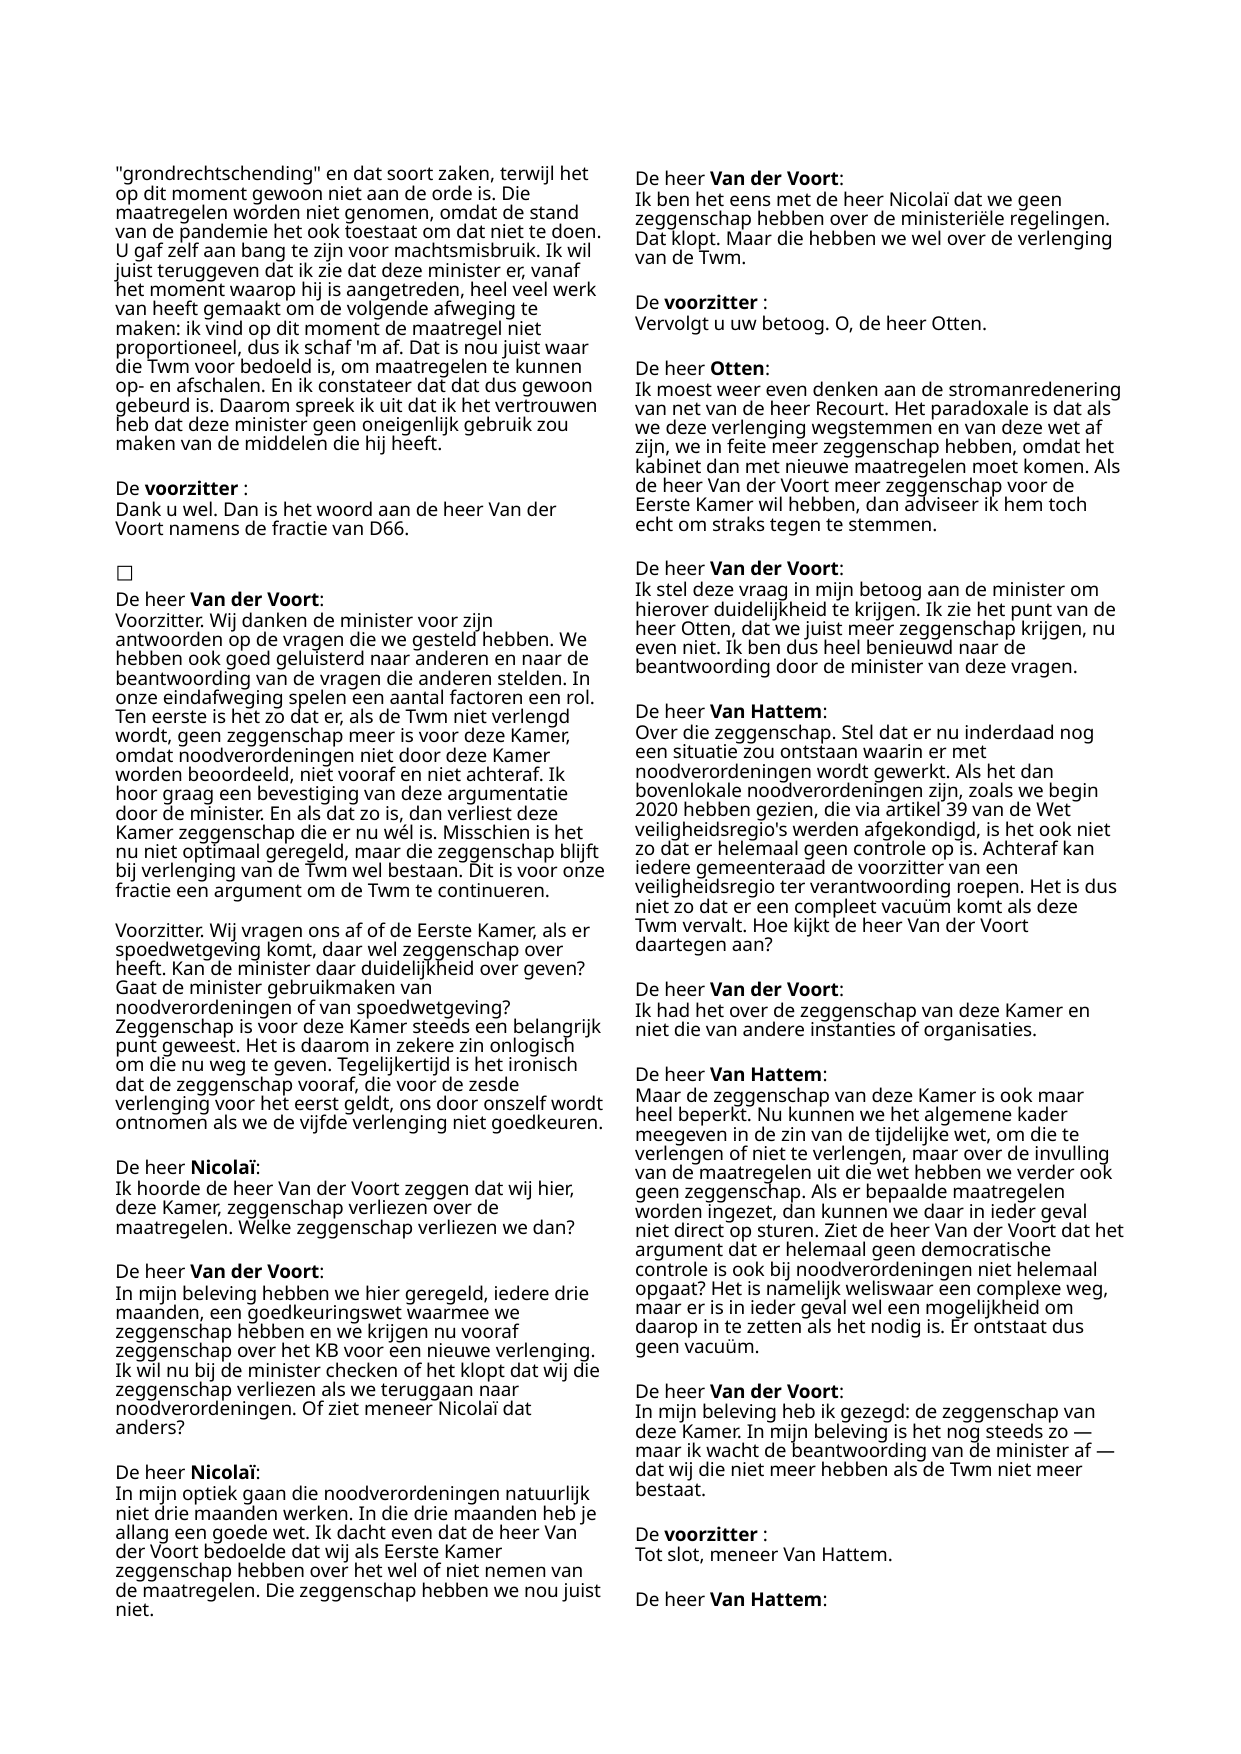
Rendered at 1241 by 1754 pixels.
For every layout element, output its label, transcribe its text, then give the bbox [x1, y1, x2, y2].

text Ik moest weer even denken aan de stromanredenering van net van de heer Recourt. Het paradoxale is dat als we deze verlenging wegstemmen en van deze wet af zijn, we in feite meer zeggenschap hebben, omdat het kabinet dan met nieuwe maatregelen moet komen. Als de heer Van der Voort meer zeggenschap voor de Eerste Kamer wil hebben, dan adviseer ik hem toch echt om straks tegen te stemmen. [635, 381, 1125, 535]
text Ik ben het eens met de heer Nicolaï dat we geen zeggenschap hebben over de ministeriële regelingen. Dat klopt. Maar die hebben we wel over de verlenging van de Twm. [635, 191, 1125, 268]
text Ik hoorde de heer Van der Voort zeggen dat wij hier, deze Kamer, zeggenschap verliezen over de maatregelen. Welke zeggenschap verliezen we dan? [115, 1180, 605, 1238]
text De voorzitter : [635, 289, 1125, 315]
text In mijn beleving heb ik gezegd: de zeggenschap van deze Kamer. In mijn beleving is het nog steeds zo — maar ik wacht de beantwoording van de minister af — dat wij die niet meer hebben als de Twm niet meer bestaat. [635, 1403, 1125, 1500]
text Over die zeggenschap. Stel dat er nu inderdaad nog een situatie zou ontstaan waarin er met noodverordeningen wordt gewerkt. Als het dan bovenlokale noodverordeningen zijn, zoals we begin 2020 hebben gezien, die via artikel 39 van de Wet veiligheidsregio's werden afgekondigd, is het ook niet zo dat er helemaal geen controle op is. Achteraf kan iedere gemeenteraad de voorzitter van een veiligheidsregio ter verantwoording roepen. Het is dus niet zo dat er een compleet vacuüm komt als deze Twm vervalt. Hoe kijkt de heer Van der Voort daartegen aan? [635, 724, 1125, 956]
text De heer Nicolaï: [115, 1154, 605, 1180]
text De heer Van Hattem: [635, 698, 1125, 724]
text De heer Van der Voort: [635, 976, 1125, 1002]
text ⬜ [115, 560, 605, 586]
text De heer Van der Voort: [115, 586, 605, 612]
text De heer Van der Voort: [635, 556, 1125, 581]
text De heer Nicolaï: [115, 1459, 605, 1485]
text De heer Van der Voort: [635, 1378, 1125, 1403]
text De heer Van der Voort: [115, 1259, 605, 1284]
text Ik had het over de zeggenschap van deze Kamer en niet die van andere instanties of organisaties. [635, 1002, 1125, 1041]
text De heer Van Hattem: [635, 1587, 1125, 1612]
text Voorzitter. Wij vragen ons af of de Eerste Kamer, als er spoedwetgeving komt, daar wel zeggenschap over heeft. Kan de minister daar duidelijkheid over geven? Gaat de minister gebruikmaken van noodverordeningen of van spoedwetgeving? Zeggenschap is voor deze Kamer steeds een belangrijk punt geweest. Het is daarom in zekere zin onlogisch om die nu weg te geven. Tegelijkertijd is het ironisch dat de zeggenschap vooraf, die voor de zesde verlenging voor het eerst geldt, ons door onszelf wordt ontnomen als we de vijfde verlenging niet goedkeuren. [115, 922, 605, 1133]
text De voorzitter : [115, 475, 605, 501]
text De heer Van Hattem: [635, 1061, 1125, 1087]
text Voorzitter. Wij danken de minister voor zijn antwoorden op de vragen die we gesteld hebben. We hebben ook goed geluisterd naar anderen en naar de beantwoording van de vragen die anderen stelden. In onze eindafweging spelen een aantal factoren een rol. Ten eerste is het zo dat er, als de Twm niet verlengd wordt, geen zeggenschap meer is voor deze Kamer, omdat noodverordeningen niet door deze Kamer worden beoordeeld, niet vooraf en niet achteraf. Ik hoor graag een bevestiging van deze argumentatie door de minister. En als dat zo is, dan verliest deze Kamer zeggenschap die er nu wél is. Misschien is het nu niet optimaal geregeld, maar die zeggenschap blijft bij verlenging van de Twm wel bestaan. Dit is voor onze fractie een argument om de Twm te continueren. [115, 612, 605, 901]
text De heer Van der Voort: [635, 165, 1125, 191]
text De heer Otten: [635, 355, 1125, 381]
text Maar de zeggenschap van deze Kamer is ook maar heel beperkt. Nu kunnen we het algemene kader meegeven in de zin van de tijdelijke wet, om die te verlengen of niet te verlengen, maar over de invulling van de maatregelen uit die wet hebben we verder ook geen zeggenschap. Als er bepaalde maatregelen worden ingezet, dan kunnen we daar in ieder geval niet direct op sturen. Ziet de heer Van der Voort dat het argument dat er helemaal geen democratische controle is ook bij noodverordeningen niet helemaal opgaat? Het is namelijk weliswaar een complexe weg, maar er is in ieder geval wel een mogelijkheid om daarop in te zetten als het nodig is. Er ontstaat dus geen vacuüm. [635, 1087, 1125, 1357]
text "grondrechtschending" en dat soort zaken, terwijl het op dit moment gewoon niet aan de orde is. Die maatregelen worden niet genomen, omdat de stand van de pandemie het ook toestaat om dat niet te doen. U gaf zelf aan bang te zijn voor machtsmisbruik. Ik wil juist teruggeven dat ik zie dat deze minister er, vanaf het moment waarop hij is aangetreden, heel veel werk van heeft gemaakt om de volgende afweging te maken: ik vind op dit moment de maatregel niet proportioneel, dus ik schaf 'm af. Dat is nou juist waar die Twm voor bedoeld is, om maatregelen te kunnen op- en afschalen. En ik constateer dat dat dus gewoon gebeurd is. Daarom spreek ik uit dat ik het vertrouwen heb dat deze minister geen oneigenlijk gebruik zou maken van de middelen die hij heeft. [115, 165, 605, 454]
text In mijn optiek gaan die noodverordeningen natuurlijk niet drie maanden werken. In die drie maanden heb je allang een goede wet. Ik dacht even dat de heer Van der Voort bedoelde dat wij als Eerste Kamer zeggenschap hebben over het wel of niet nemen van de maatregelen. Die zeggenschap hebben we nou juist niet. [115, 1485, 605, 1620]
text Tot slot, meneer Van Hattem. [635, 1546, 1125, 1566]
text Ik stel deze vraag in mijn betoog aan de minister om hierover duidelijkheid te krijgen. Ik zie het punt van de heer Otten, dat we juist meer zeggenschap krijgen, nu even niet. Ik ben dus heel benieuwd naar de beantwoording door de minister van deze vragen. [635, 581, 1125, 678]
text Dank u wel. Dan is het woord aan de heer Van der Voort namens de fractie van D66. [115, 501, 605, 539]
text De voorzitter : [635, 1521, 1125, 1546]
text In mijn beleving hebben we hier geregeld, iedere drie maanden, een goedkeuringswet waarmee we zeggenschap hebben en we krijgen nu vooraf zeggenschap over het KB voor een nieuwe verlenging. Ik wil nu bij de minister checken of het klopt dat wij die zeggenschap verliezen als we teruggaan naar noodverordeningen. Of ziet meneer Nicolaï dat anders? [115, 1284, 605, 1439]
text Vervolgt u uw betoog. O, de heer Otten. [635, 315, 1125, 334]
